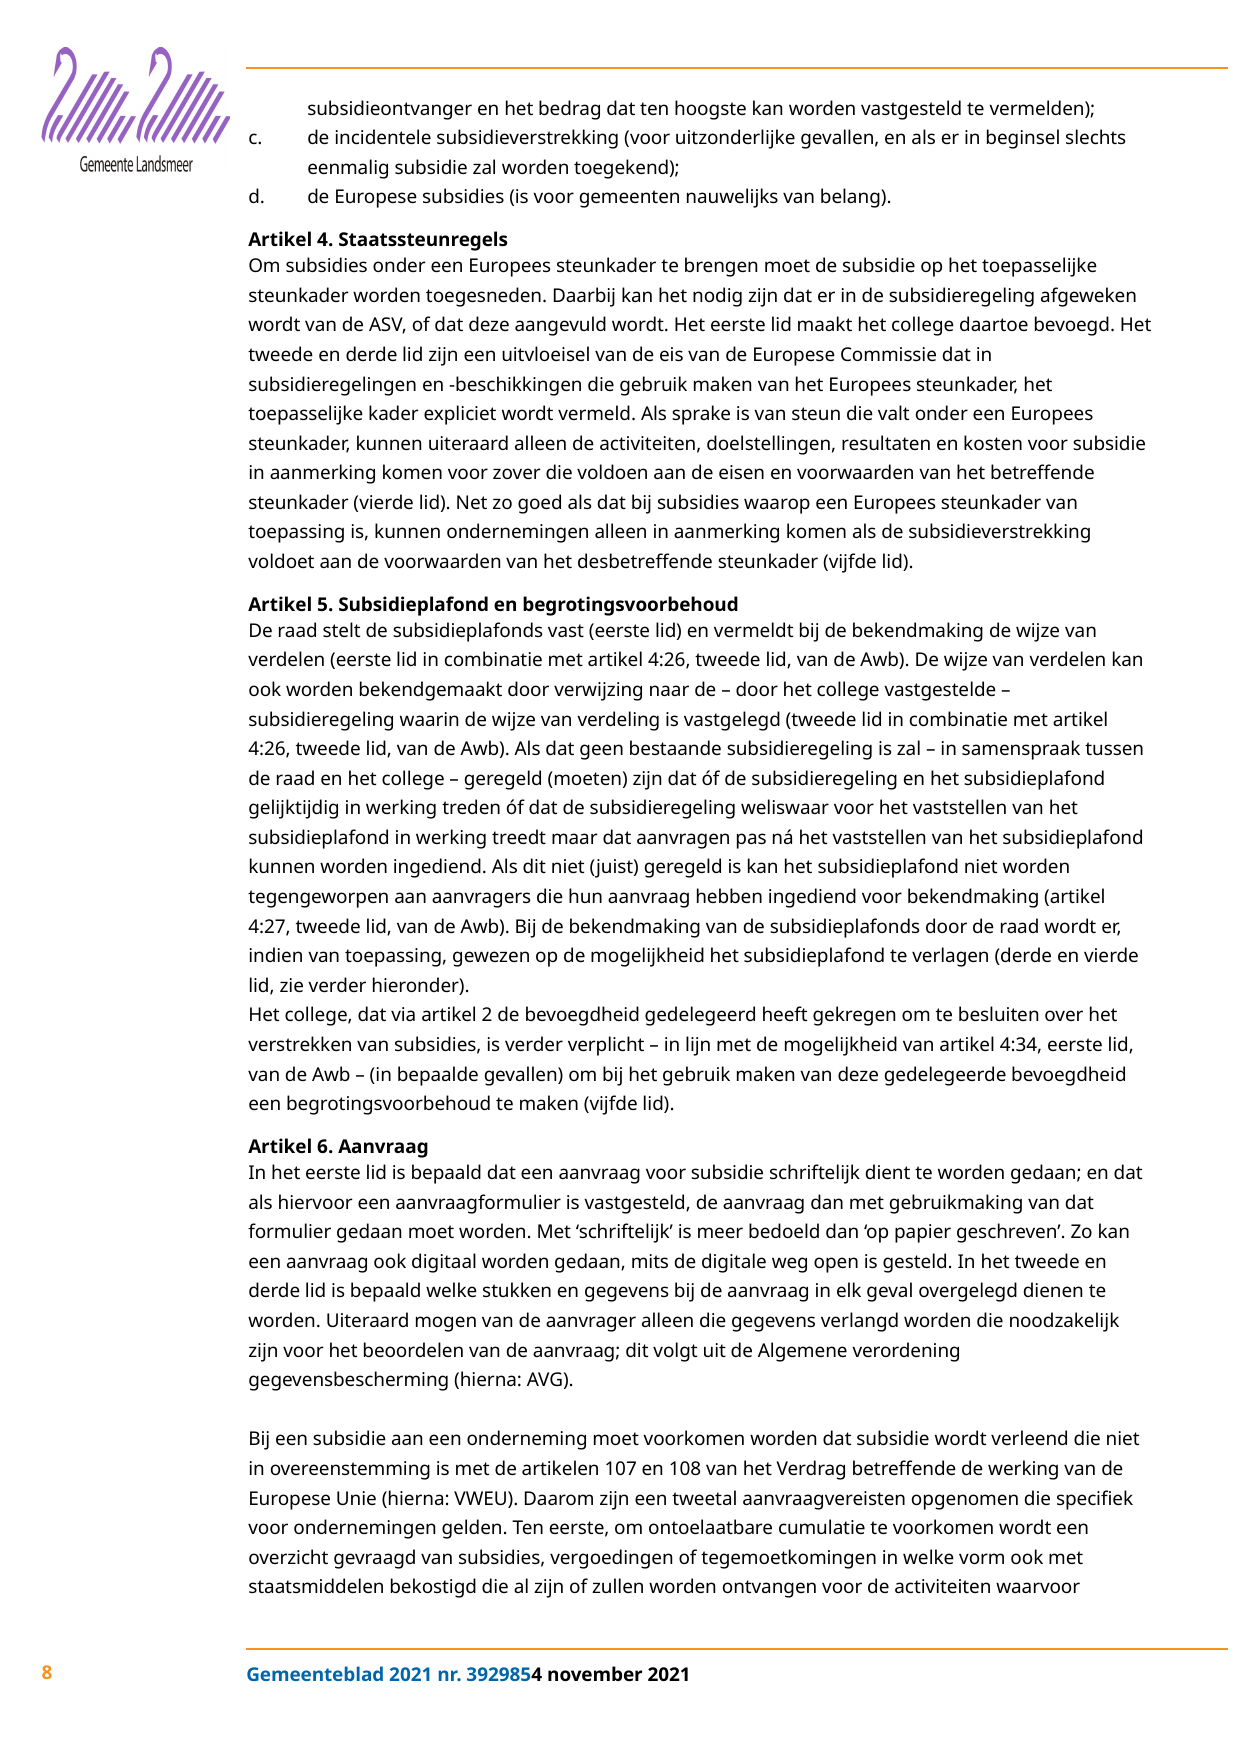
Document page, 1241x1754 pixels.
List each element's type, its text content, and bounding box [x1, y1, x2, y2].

text Artikel 5. Subsidieplafond en begrotingsvoorbehoud [248, 591, 1152, 617]
text Het college, dat via artikel 2 de bevoegdheid gedelegeerd heeft gekregen om te besluiten over het verstrekken van subsidies, is verder verplicht – in lijn met de mogelijkheid van artikel 4:34, eerste lid, van de Awb – (in bepaalde gevallen) om bij het gebruik maken van deze gedelegeerde bevoegdheid een begrotingsvoorbehoud te maken (vijfde lid). [248, 1002, 1152, 1116]
text Bij een subsidie aan een onderneming moet voorkomen worden dat subsidie wordt verleend die niet in overeenstemming is met de artikelen 107 en 108 van het Verdrag betreffende de werking van de Europese Unie (hierna: VWEU). Daarom zijn een tweetal aanvraagvereisten opgenomen die specifiek voor ondernemingen gelden. Ten eerste, om ontoelaatbare cumulatie te voorkomen wordt een overzicht gevraagd van subsidies, vergoedingen of tegemoetkomingen in welke vorm ook met staatsmiddelen bekostigd die al zijn of zullen worden ontvangen voor de activiteiten waarvoor [248, 1426, 1152, 1599]
text Artikel 6. Aanvraag [248, 1133, 1152, 1159]
list subsidieontvanger en het bedrag dat ten hoogste kan worden vastgesteld te vermelden); [248, 95, 1152, 121]
text Om subsidies onder een Europees steunkader te brengen moet de subsidie op het toepasselijke steunkader worden toegesneden. Daarbij kan het nodig zijn dat er in de subsidieregeling afgeweken wordt van de ASV, of dat deze aangevuld wordt. Het eerste lid maakt het college daartoe bevoegd. Het tweede en derde lid zijn een uitvloeisel van de eis van de Europese Commissie dat in subsidieregelingen en -beschikkingen die gebruik maken van het Europees steunkader, het toepasselijke kader expliciet wordt vermeld. Als sprake is van steun die valt onder een Europees steunkader, kunnen uiteraard alleen de activiteiten, doelstellingen, resultaten en kosten voor subsidie in aanmerking komen voor zover die voldoen aan de eisen en voorwaarden van het betreffende steunkader (vierde lid). Net zo goed als dat bij subsidies waarop een Europees steunkader van toepassing is, kunnen ondernemingen alleen in aanmerking komen als de subsidieverstrekking voldoet aan de voorwaarden van het desbetreffende steunkader (vijfde lid). [248, 252, 1152, 574]
list de incidentele subsidieverstrekking (voor uitzonderlijke gevallen, en als er in beginsel slechts eenmalig subsidie zal worden toegekend); [248, 124, 1152, 180]
text Artikel 4. Staatssteunregels [248, 227, 1152, 252]
text In het eerste lid is bepaald dat een aanvraag voor subsidie schriftelijk dient te worden gedaan; en dat als hiervoor een aanvraagformulier is vastgesteld, de aanvraag dan met gebruikmaking van dat formulier gedaan moet worden. Met ‘schriftelijk’ is meer bedoeld dan ‘op papier geschreven’. Zo kan een aanvraag ook digitaal worden gedaan, mits de digitale weg open is gesteld. In het tweede en derde lid is bepaald welke stukken en gegevens bij de aanvraag in elk geval overgelegd dienen te worden. Uiteraard mogen van de aanvrager alleen die gegevens verlangd worden die noodzakelijk zijn voor het beoordelen van de aanvraag; dit volgt uit de Algemene verordening gegevensbescherming (hierna: AVG). [248, 1159, 1152, 1392]
list de Europese subsidies (is voor gemeenten nauwelijks van belang). [248, 183, 1152, 209]
text De raad stelt de subsidieplafonds vast (eerste lid) en vermeldt bij de bekendmaking de wijze van verdelen (eerste lid in combinatie met artikel 4:26, tweede lid, van de Awb). De wijze van verdelen kan ook worden bekendgemaakt door verwijzing naar de – door het college vastgestelde – subsidieregeling waarin de wijze van verdeling is vastgelegd (tweede lid in combinatie met artikel 4:26, tweede lid, van de Awb). Als dat geen bestaande subsidieregeling is zal – in samenspraak tussen de raad en het college – geregeld (moeten) zijn dat óf de subsidieregeling en het subsidieplafond gelijktijdig in werking treden óf dat de subsidieregeling weliswaar voor het vaststellen van het subsidieplafond in werking treedt maar dat aanvragen pas ná het vaststellen van het subsidieplafond kunnen worden ingediend. Als dit niet (juist) geregeld is kan het subsidieplafond niet worden tegengeworpen aan aanvragers die hun aanvraag hebben ingediend voor bekendmaking (artikel 4:27, tweede lid, van de Awb). Bij de bekendmaking van de subsidieplafonds door de raad wordt er, indien van toepassing, gewezen op de mogelijkheid het subsidieplafond te verlagen (derde en vierde lid, zie verder hieronder). [248, 617, 1152, 998]
picture [41, 47, 231, 172]
